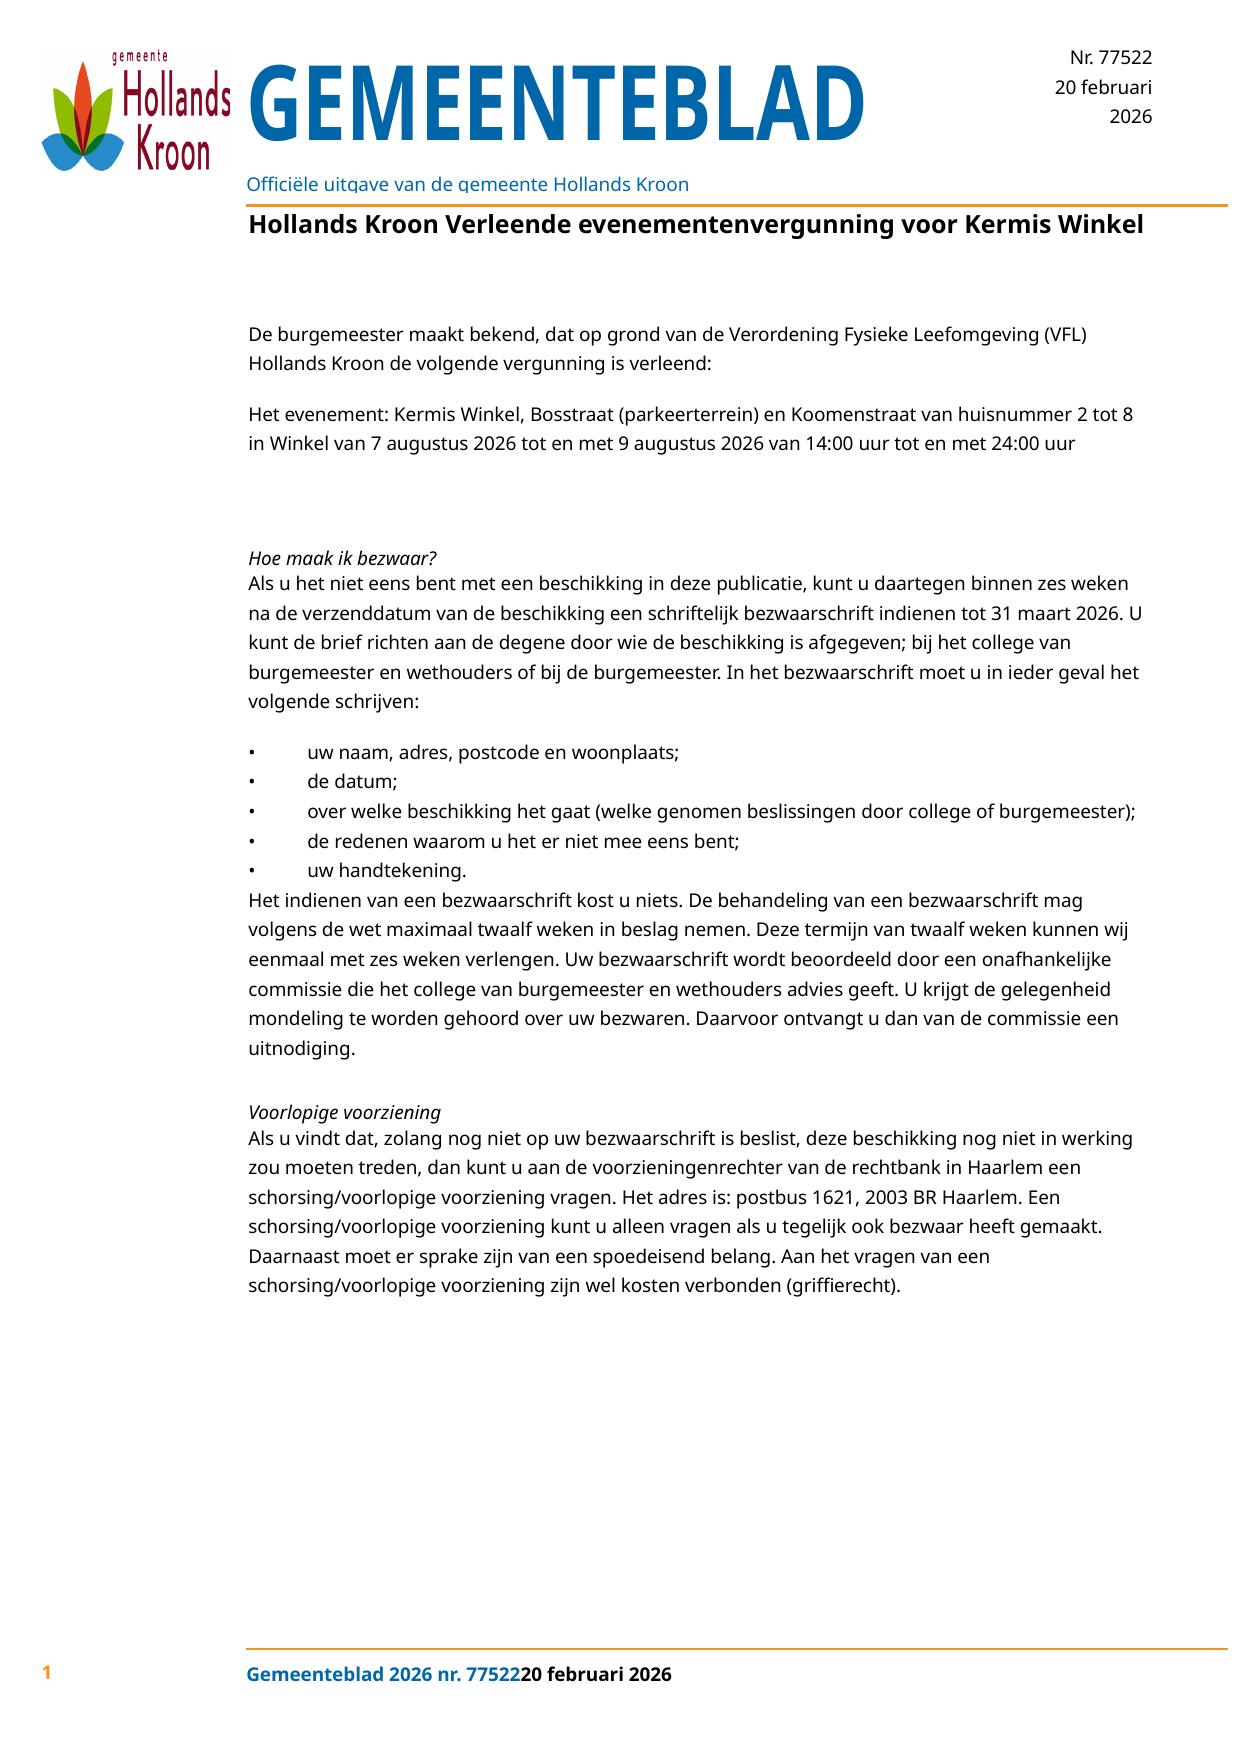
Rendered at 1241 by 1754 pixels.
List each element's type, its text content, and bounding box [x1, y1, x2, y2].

list uw handtekening. [248, 857, 1152, 883]
list de redenen waarom u het er niet mee eens bent; [248, 828, 1152, 854]
text Hoe maak ik bezwaar? [248, 545, 1152, 570]
text Het evenement: Kermis Winkel, Bosstraat (parkeerterrein) en Koomenstraat van huisnummer 2 tot 8 in Winkel van 7 augustus 2026 tot en met 9 augustus 2026 van 14:00 uur tot en met 24:00 uur [248, 401, 1152, 456]
text Hollands Kroon Verleende evenementenvergunning voor Kermis Winkel [248, 207, 1152, 241]
text De burgemeester maakt bekend, dat op grond van de Verordening Fysieke Leefomgeving (VFL) Hollands Kroon de volgende vergunning is verleend: [248, 321, 1152, 376]
list de datum; [248, 769, 1152, 794]
text Voorlopige voorziening [248, 1099, 1152, 1125]
text Het indienen van een bezwaarschrift kost u niets. De behandeling van een bezwaarschrift mag volgens de wet maximaal twaalf weken in beslag nemen. Deze termijn van twaalf weken kunnen wij eenmaal met zes weken verlengen. Uw bezwaarschrift wordt beoordeeld door een onafhankelijke commissie die het college van burgemeester en wethouders advies geeft. U krijgt de gelegenheid mondeling te worden gehoord over uw bezwaren. Daarvoor ontvangt u dan van de commissie een uitnodiging. [248, 887, 1152, 1061]
list over welke beschikking het gaat (welke genomen beslissingen door college of burgemeester); [248, 798, 1152, 824]
text Als u het niet eens bent met een beschikking in deze publicatie, kunt u daartegen binnen zes weken na de verzenddatum van de beschikking een schriftelijk bezwaarschrift indienen tot 31 maart 2026. U kunt de brief richten aan de degene door wie de beschikking is afgegeven; bij het college van burgemeester en wethouders of bij de burgemeester. In het bezwaarschrift moet u in ieder geval het volgende schrijven: [248, 570, 1152, 714]
text Als u vindt dat, zolang nog niet op uw bezwaarschrift is beslist, deze beschikking nog niet in werking zou moeten treden, dan kunt u aan de voorzieningenrechter van de rechtbank in Haarlem een schorsing/voorlopige voorziening vragen. Het adres is: postbus 1621, 2003 BR Haarlem. Een schorsing/voorlopige voorziening kunt u alleen vragen als u tegelijk ook bezwaar heeft gemaakt. Daarnaast moet er sprake zijn van een spoedeisend belang. Aan het vragen van een schorsing/voorlopige voorziening zijn wel kosten verbonden (griffierecht). [248, 1125, 1152, 1298]
picture [41, 47, 231, 172]
list uw naam, adres, postcode en woonplaats; [248, 739, 1152, 765]
